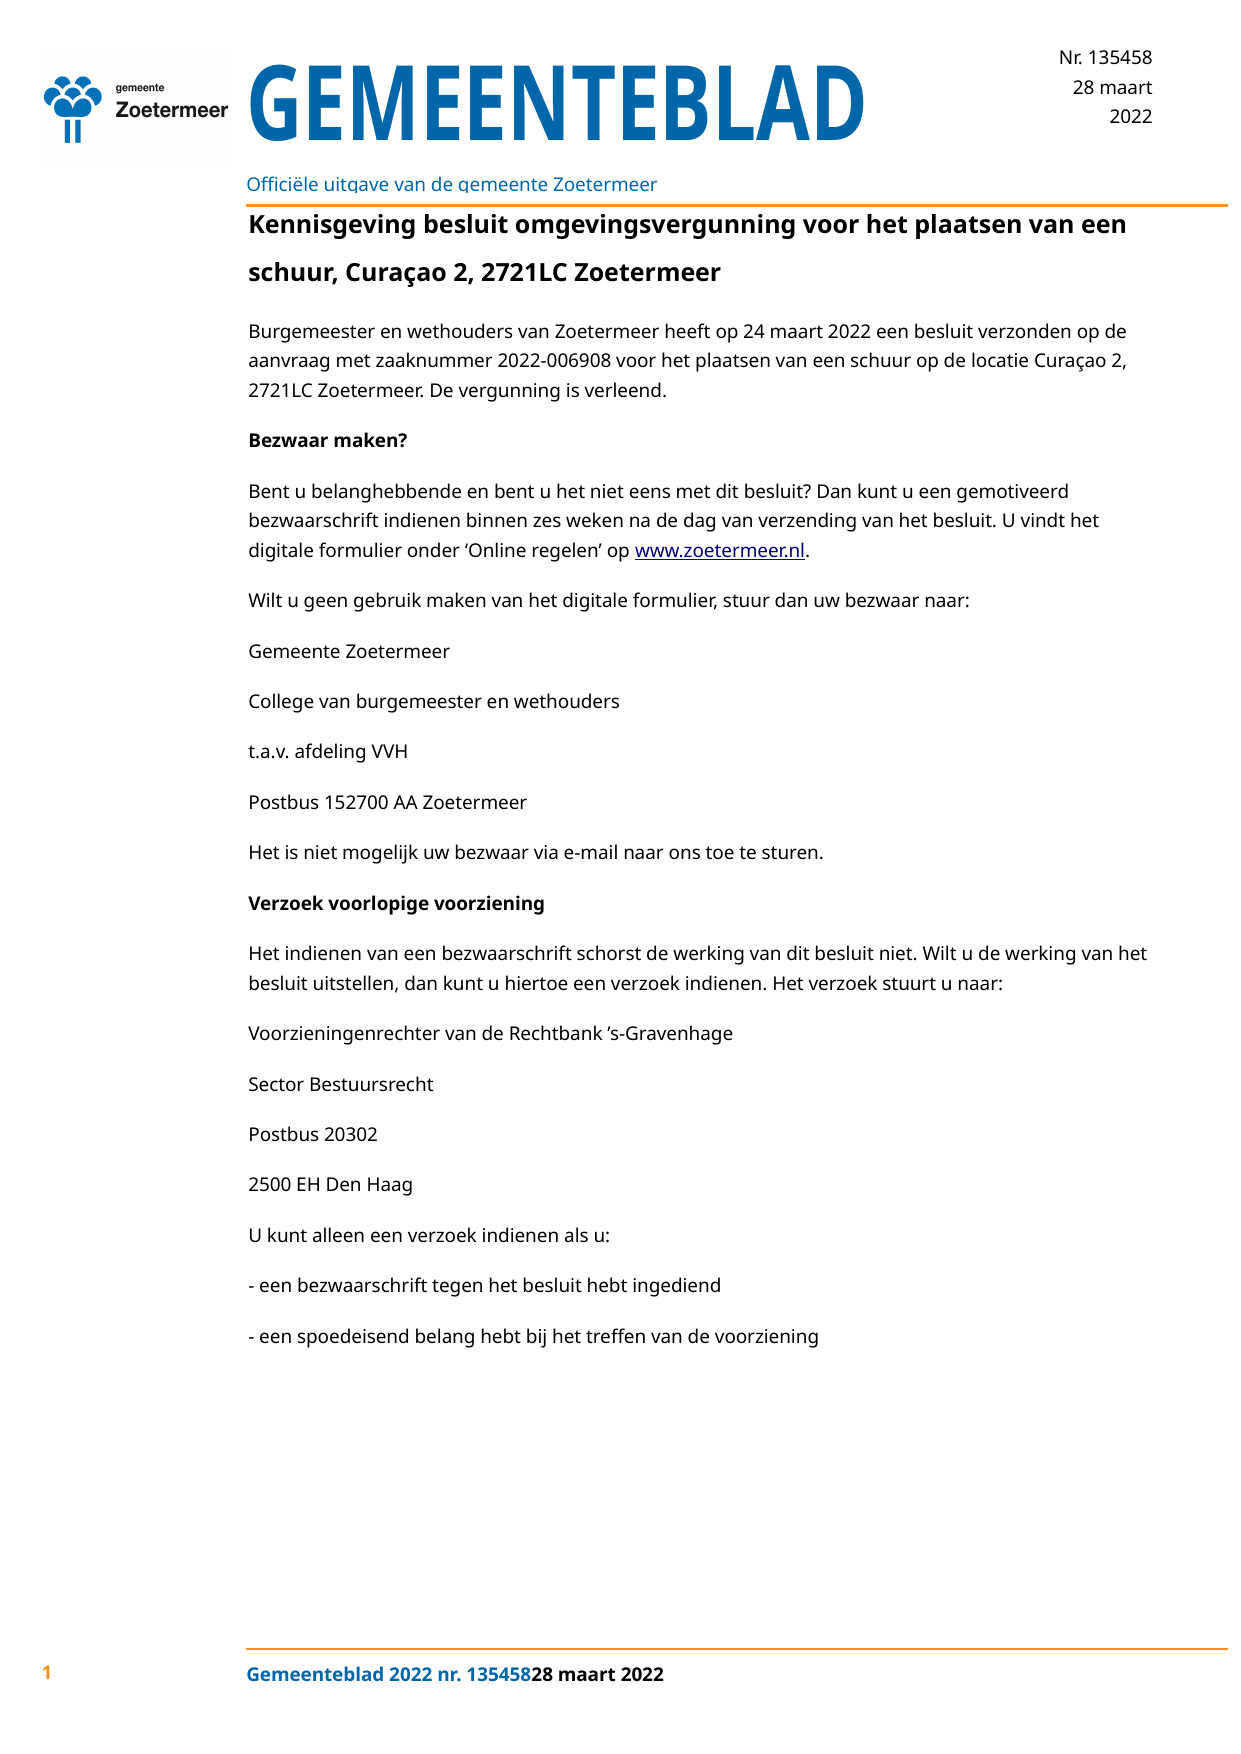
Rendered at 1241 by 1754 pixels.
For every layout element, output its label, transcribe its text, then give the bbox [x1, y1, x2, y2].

text Gemeente Zoetermeer [248, 638, 1152, 664]
text 2500 EH Den Haag [248, 1172, 1152, 1197]
text U kunt alleen een verzoek indienen als u: [248, 1222, 1152, 1248]
picture [41, 47, 231, 172]
text - een bezwaarschrift tegen het besluit hebt ingediend [248, 1272, 1152, 1298]
text Postbus 20302 [248, 1121, 1152, 1147]
text Sector Bestuursrecht [248, 1071, 1152, 1097]
text Voorzieningenrechter van de Rechtbank ’s-Gravenhage [248, 1020, 1152, 1046]
text Bezwaar maken? [248, 427, 1152, 453]
text Verzoek voorlopige voorziening [248, 890, 1152, 916]
text Bent u belanghebbende en bent u het niet eens met dit besluit? Dan kunt u een gemotiveerd bezwaarschrift indienen binnen zes weken na de dag van verzending van het besluit. U vindt het digitale formulier onder ‘Online regelen’ op www.zoetermeer.nl. [248, 478, 1152, 563]
text Burgemeester en wethouders van Zoetermeer heeft op 24 maart 2022 een besluit verzonden op de aanvraag met zaaknummer 2022-006908 voor het plaatsen van een schuur op de locatie Curaçao 2, 2721LC Zoetermeer. De vergunning is verleend. [248, 318, 1152, 403]
text Het indienen van een bezwaarschrift schorst de werking van dit besluit niet. Wilt u de werking van het besluit uitstellen, dan kunt u hiertoe een verzoek indienen. Het verzoek stuurt u naar: [248, 940, 1152, 996]
text t.a.v. afdeling VVH [248, 739, 1152, 764]
text Kennisgeving besluit omgevingsvergunning voor het plaatsen van een schuur, Curaçao 2, 2721LC Zoetermeer [248, 207, 1152, 288]
text - een spoedeisend belang hebt bij het treffen van de voorziening [248, 1323, 1152, 1349]
text College van burgemeester en wethouders [248, 688, 1152, 714]
text Wilt u geen gebruik maken van het digitale formulier, stuur dan uw bezwaar naar: [248, 587, 1152, 613]
text Het is niet mogelijk uw bezwaar via e-mail naar ons toe te sturen. [248, 839, 1152, 865]
text Postbus 152700 AA Zoetermeer [248, 789, 1152, 815]
